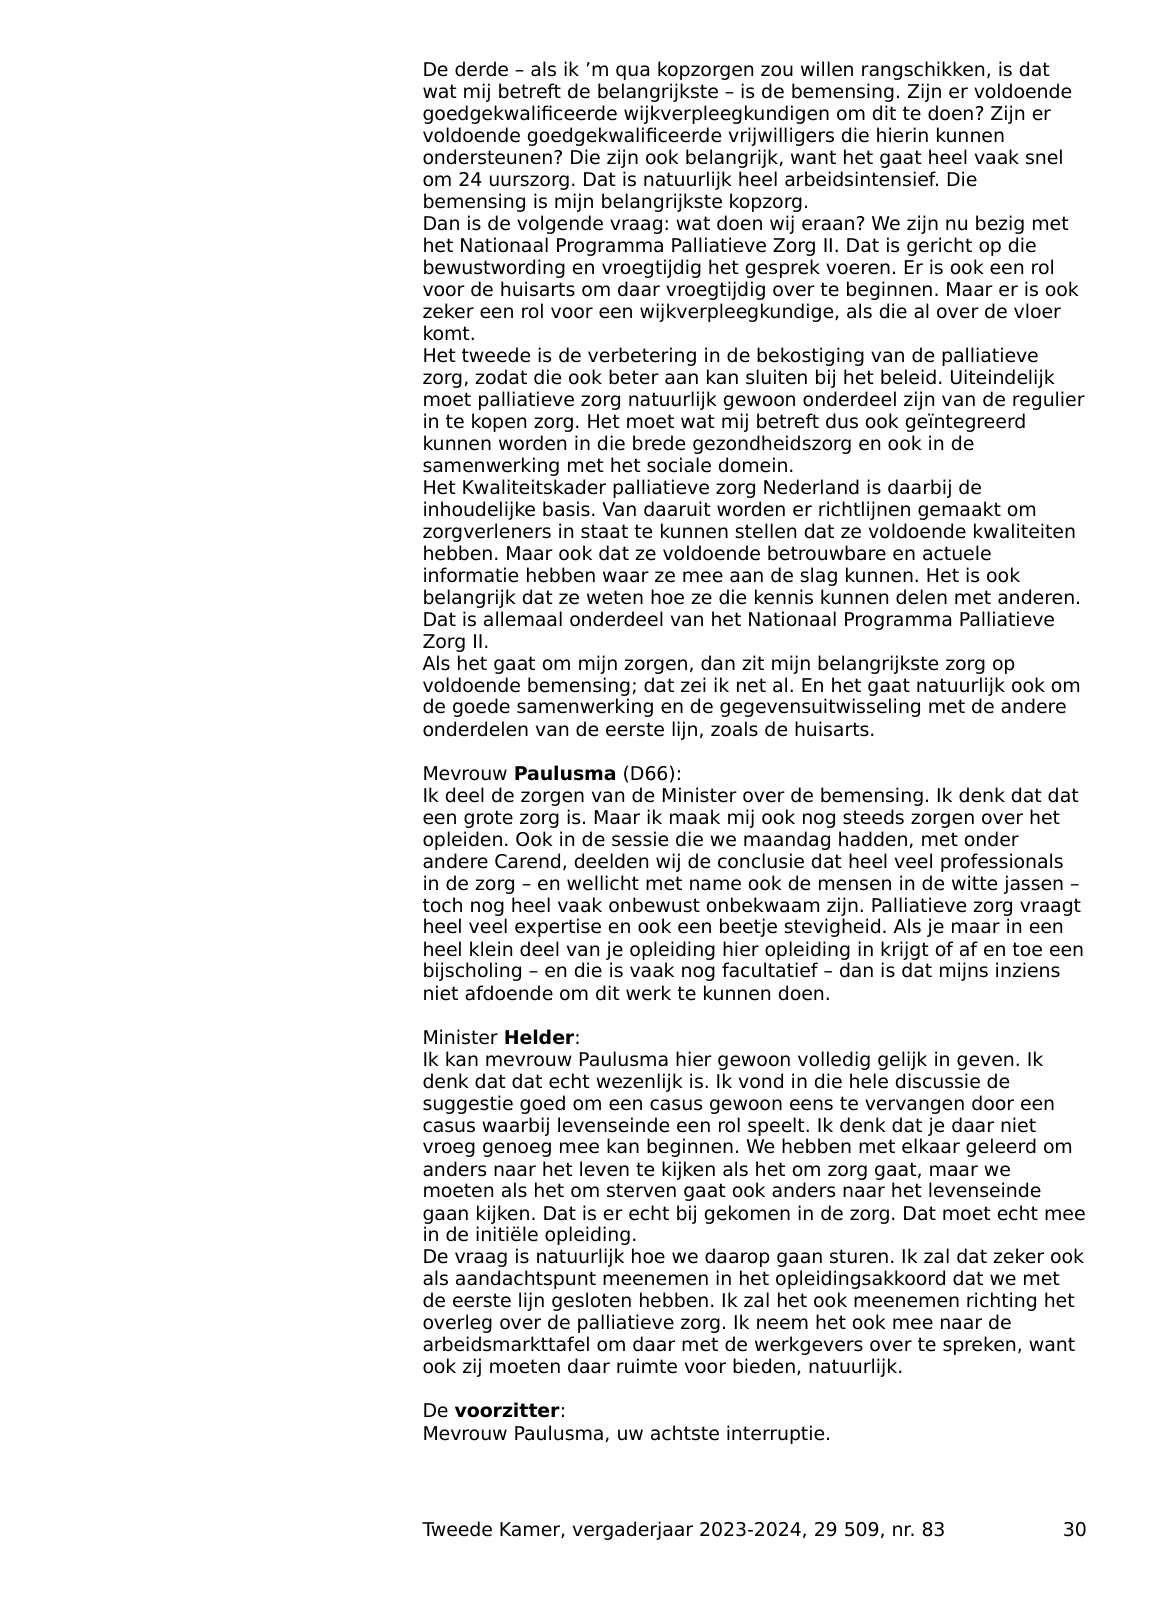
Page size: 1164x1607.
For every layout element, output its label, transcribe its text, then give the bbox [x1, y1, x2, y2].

text Mevrouw Paulusma, uw achtste interruptie. [422, 1422, 1087, 1444]
text Het Kwaliteitskader palliatieve zorg Nederland is daarbij de inhoudelijke basis. Van daaruit worden er richtlijnen gemaakt om zorgverleners in staat te kunnen stellen dat ze voldoende kwaliteiten hebben. Maar ook dat ze voldoende betrouwbare en actuele informatie hebben waar ze mee aan de slag kunnen. Het is ook belangrijk dat ze weten hoe ze die kennis kunnen delen met anderen. Dat is allemaal onderdeel van het Nationaal Programma Palliatieve Zorg II. [422, 477, 1087, 652]
text Minister Helder: [422, 1027, 1087, 1048]
text Het tweede is de verbetering in de bekostiging van de palliatieve zorg, zodat die ook beter aan kan sluiten bij het beleid. Uiteindelijk moet palliatieve zorg natuurlijk gewoon onderdeel zijn van de regulier in te kopen zorg. Het moet wat mij betreft dus ook geïntegreerd kunnen worden in die brede gezondheidszorg en ook in de samenwerking met het sociale domein. [422, 345, 1087, 477]
text Dan is de volgende vraag: wat doen wij eraan? We zijn nu bezig met het Nationaal Programma Palliatieve Zorg II. Dat is gericht op die bewustwording en vroegtijdig het gesprek voeren. Er is ook een rol voor de huisarts om daar vroegtijdig over te beginnen. Maar er is ook zeker een rol voor een wijkverpleegkundige, als die al over de vloer komt. [422, 213, 1087, 345]
text Als het gaat om mijn zorgen, dan zit mijn belangrijkste zorg op voldoende bemensing; dat zei ik net al. En het gaat natuurlijk ook om de goede samenwerking en de gegevensuitwisseling met de andere onderdelen van de eerste lijn, zoals de huisarts. [422, 652, 1087, 740]
text Ik deel de zorgen van de Minister over de bemensing. Ik denk dat dat een grote zorg is. Maar ik maak mij ook nog steeds zorgen over het opleiden. Ook in de sessie die we maandag hadden, met onder andere Carend, deelden wij de conclusie dat heel veel professionals in de zorg – en wellicht met name ook de mensen in de witte jassen – toch nog heel vaak onbewust onbekwaam zijn. Palliatieve zorg vraagt heel veel expertise en ook een beetje stevigheid. Als je maar in een heel klein deel van je opleiding hier opleiding in krijgt of af en toe een bijscholing – en die is vaak nog facultatief – dan is dat mijns inziens niet afdoende om dit werk te kunnen doen. [422, 784, 1087, 1004]
text Mevrouw Paulusma (D66): [422, 763, 1087, 784]
text De derde – als ik ’m qua kopzorgen zou willen rangschikken, is dat wat mij betreft de belangrijkste – is de bemensing. Zijn er voldoende goedgekwalificeerde wijkverpleegkundigen om dit te doen? Zijn er voldoende goedgekwalificeerde vrijwilligers die hierin kunnen ondersteunen? Die zijn ook belangrijk, want het gaat heel vaak snel om 24 uurszorg. Dat is natuurlijk heel arbeidsintensief. Die bemensing is mijn belangrijkste kopzorg. [422, 59, 1087, 213]
text Ik kan mevrouw Paulusma hier gewoon volledig gelijk in geven. Ik denk dat dat echt wezenlijk is. Ik vond in die hele discussie de suggestie goed om een casus gewoon eens te vervangen door een casus waarbij levenseinde een rol speelt. Ik denk dat je daar niet vroeg genoeg mee kan beginnen. We hebben met elkaar geleerd om anders naar het leven te kijken als het om zorg gaat, maar we moeten als het om sterven gaat ook anders naar het levenseinde gaan kijken. Dat is er echt bij gekomen in de zorg. Dat moet echt mee in de initiële opleiding. [422, 1048, 1087, 1246]
text De vraag is natuurlijk hoe we daarop gaan sturen. Ik zal dat zeker ook als aandachtspunt meenemen in het opleidingsakkoord dat we met de eerste lijn gesloten hebben. Ik zal het ook meenemen richting het overleg over de palliatieve zorg. Ik neem het ook mee naar de arbeidsmarkttafel om daar met de werkgevers over te spreken, want ook zij moeten daar ruimte voor bieden, natuurlijk. [422, 1246, 1087, 1378]
text De voorzitter: [422, 1400, 1087, 1422]
